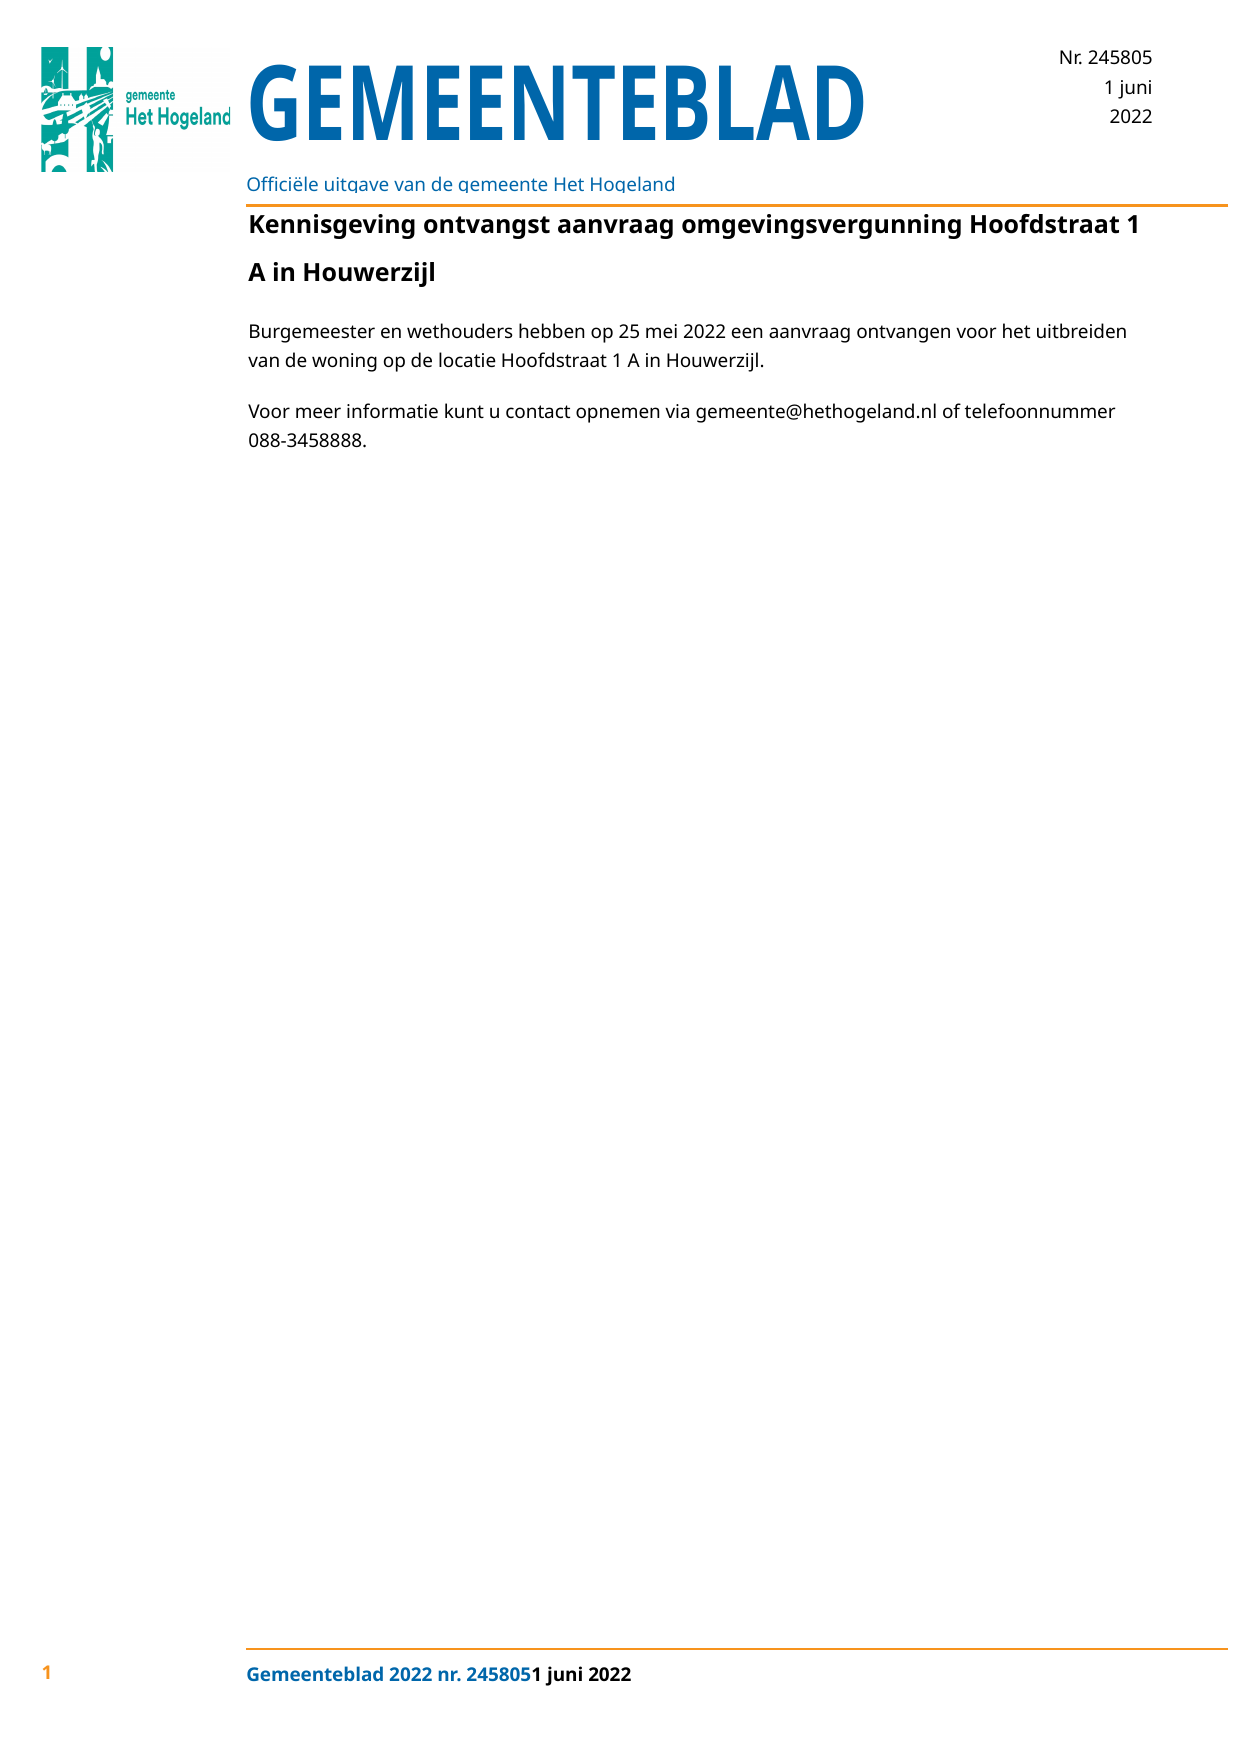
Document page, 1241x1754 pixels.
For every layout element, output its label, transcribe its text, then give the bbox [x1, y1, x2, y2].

text Burgemeester en wethouders hebben op 25 mei 2022 een aanvraag ontvangen voor het uitbreiden van de woning op de locatie Hoofdstraat 1 A in Houwerzijl. [248, 318, 1152, 373]
text Voor meer informatie kunt u contact opnemen via gemeente@hethogeland.nl of telefoonnummer 088-3458888. [248, 398, 1152, 453]
text Kennisgeving ontvangst aanvraag omgevingsvergunning Hoofdstraat 1 A in Houwerzijl [248, 207, 1152, 288]
picture [41, 47, 231, 172]
